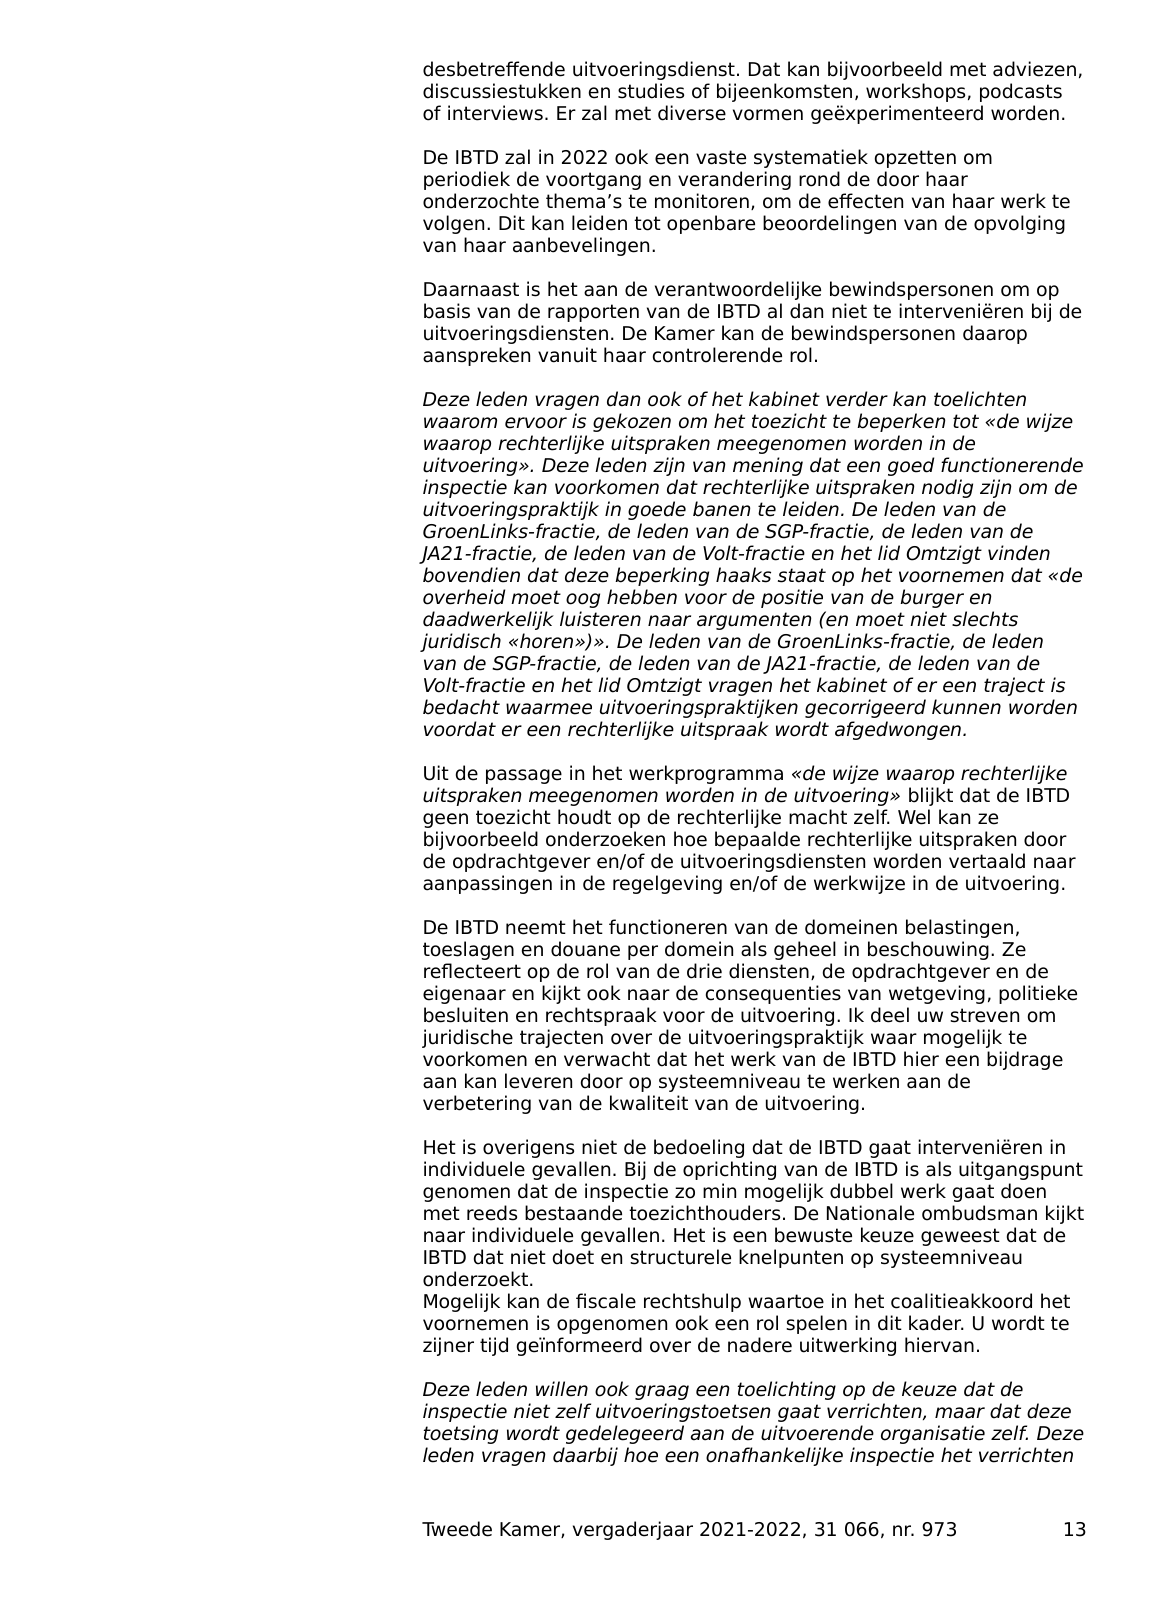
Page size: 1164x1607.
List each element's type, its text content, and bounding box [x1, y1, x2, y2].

text desbetreffende uitvoeringsdienst. Dat kan bijvoorbeeld met adviezen, discussiestukken en studies of bijeenkomsten, workshops, podcasts of interviews. Er zal met diverse vormen geëxperimenteerd worden. [422, 59, 1087, 125]
text Daarnaast is het aan de verantwoordelijke bewindspersonen om op basis van de rapporten van de IBTD al dan niet te interveniëren bij de uitvoeringsdiensten. De Kamer kan de bewindspersonen daarop aanspreken vanuit haar controlerende rol. [422, 279, 1087, 367]
text Deze leden willen ook graag een toelichting op de keuze dat de inspectie niet zelf uitvoeringstoetsen gaat verrichten, maar dat deze toetsing wordt gedelegeerd aan de uitvoerende organisatie zelf. Deze leden vragen daarbij hoe een onafhankelijke inspectie het verrichten [422, 1379, 1087, 1467]
text Uit de passage in het werkprogramma «de wijze waarop rechterlijke uitspraken meegenomen worden in de uitvoering» blijkt dat de IBTD geen toezicht houdt op de rechterlijke macht zelf. Wel kan ze bijvoorbeeld onderzoeken hoe bepaalde rechterlijke uitspraken door de opdrachtgever en/of de uitvoeringsdiensten worden vertaald naar aanpassingen in de regelgeving en/of de werkwijze in de uitvoering. [422, 763, 1087, 895]
text De IBTD zal in 2022 ook een vaste systematiek opzetten om periodiek de voortgang en verandering rond de door haar onderzochte thema’s te monitoren, om de effecten van haar werk te volgen. Dit kan leiden tot openbare beoordelingen van de opvolging van haar aanbevelingen. [422, 147, 1087, 257]
text Het is overigens niet de bedoeling dat de IBTD gaat interveniëren in individuele gevallen. Bij de oprichting van de IBTD is als uitgangspunt genomen dat de inspectie zo min mogelijk dubbel werk gaat doen met reeds bestaande toezichthouders. De Nationale ombudsman kijkt naar individuele gevallen. Het is een bewuste keuze geweest dat de IBTD dat niet doet en structurele knelpunten op systeemniveau onderzoekt. [422, 1137, 1087, 1291]
text Mogelijk kan de fiscale rechtshulp waartoe in het coalitieakkoord het voornemen is opgenomen ook een rol spelen in dit kader. U wordt te zijner tijd geïnformeerd over de nadere uitwerking hiervan. [422, 1291, 1087, 1357]
text Deze leden vragen dan ook of het kabinet verder kan toelichten waarom ervoor is gekozen om het toezicht te beperken tot «de wijze waarop rechterlijke uitspraken meegenomen worden in de uitvoering». Deze leden zijn van mening dat een goed functionerende inspectie kan voorkomen dat rechterlijke uitspraken nodig zijn om de uitvoeringspraktijk in goede banen te leiden. De leden van de GroenLinks-fractie, de leden van de SGP-fractie, de leden van de JA21-fractie, de leden van de Volt-fractie en het lid Omtzigt vinden bovendien dat deze beperking haaks staat op het voornemen dat «de overheid moet oog hebben voor de positie van de burger en daadwerkelijk luisteren naar argumenten (en moet niet slechts juridisch «horen»)». De leden van de GroenLinks-fractie, de leden van de SGP-fractie, de leden van de JA21-fractie, de leden van de Volt-fractie en het lid Omtzigt vragen het kabinet of er een traject is bedacht waarmee uitvoeringspraktijken gecorrigeerd kunnen worden voordat er een rechterlijke uitspraak wordt afgedwongen. [422, 389, 1087, 741]
text De IBTD neemt het functioneren van de domeinen belastingen, toeslagen en douane per domein als geheel in beschouwing. Ze reflecteert op de rol van de drie diensten, de opdrachtgever en de eigenaar en kijkt ook naar de consequenties van wetgeving, politieke besluiten en rechtspraak voor de uitvoering. Ik deel uw streven om juridische trajecten over de uitvoeringspraktijk waar mogelijk te voorkomen en verwacht dat het werk van de IBTD hier een bijdrage aan kan leveren door op systeemniveau te werken aan de verbetering van de kwaliteit van de uitvoering. [422, 917, 1087, 1115]
